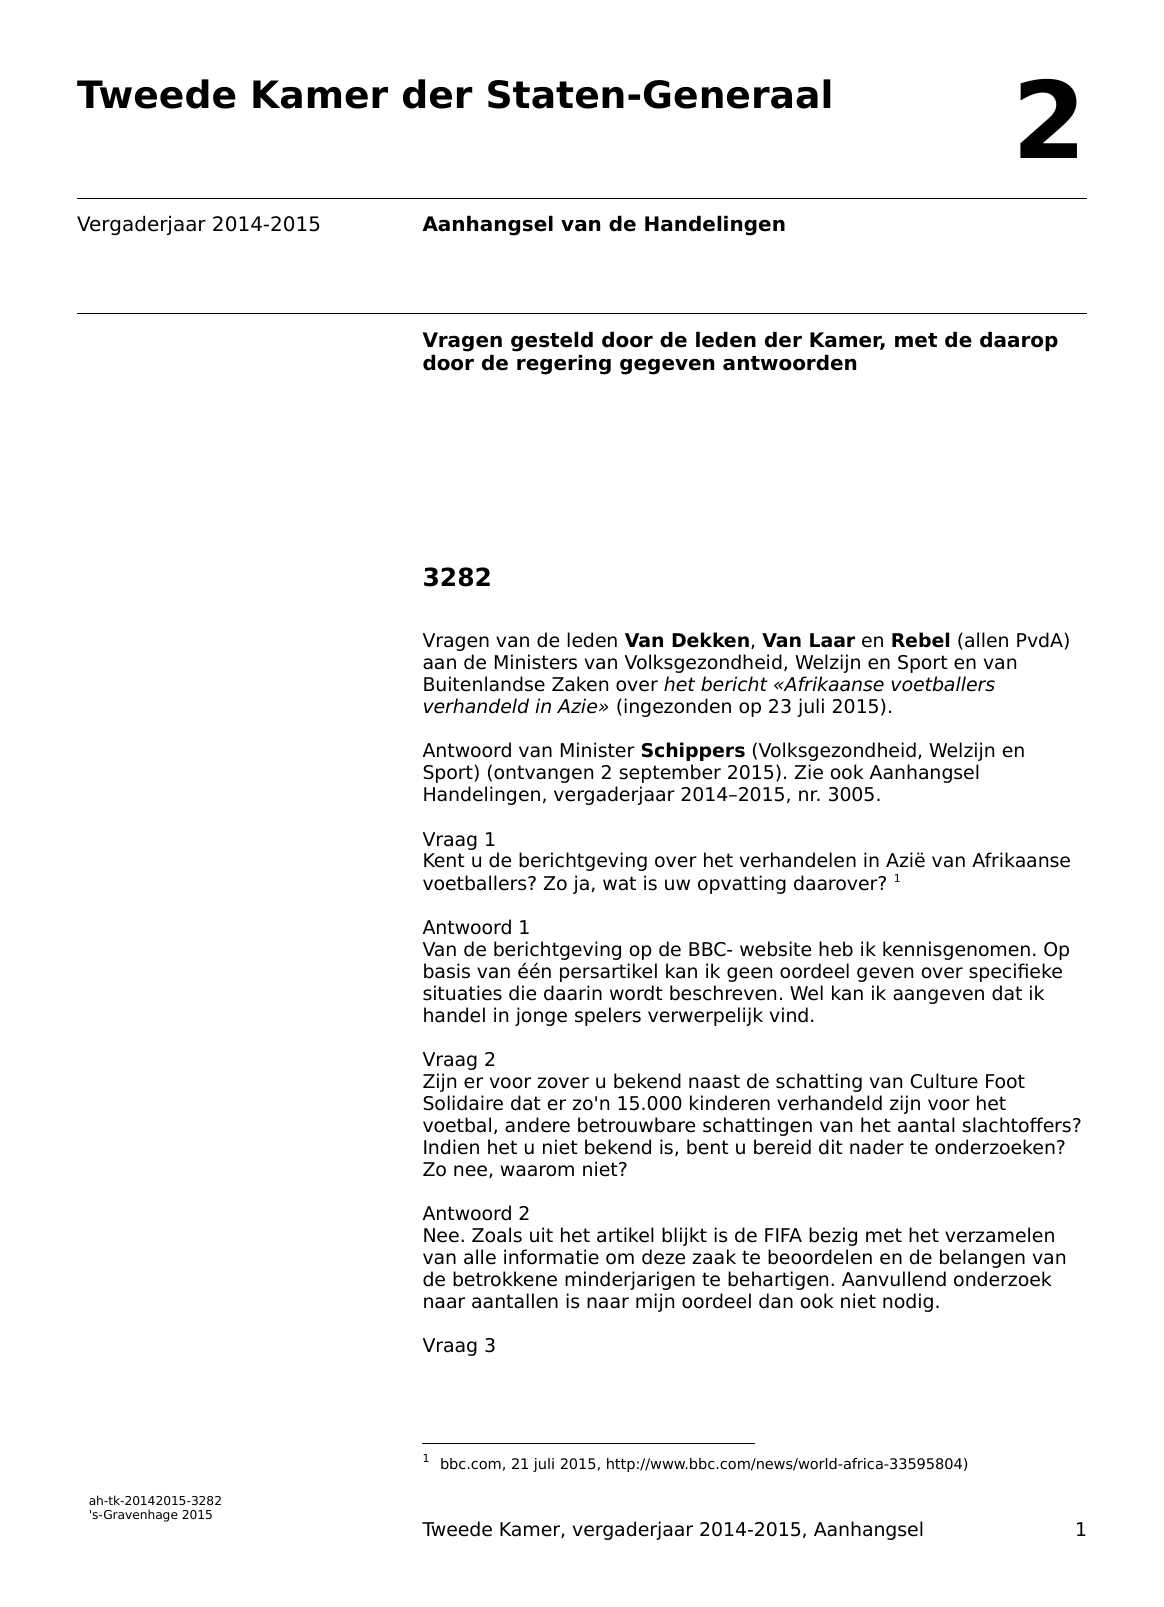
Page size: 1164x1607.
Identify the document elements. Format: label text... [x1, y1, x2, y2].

table_cell [77, 314, 422, 375]
text bbc.com, 21 juli 2015, http://www.bbc.com/news/world-africa-33595804) [422, 1452, 1087, 1474]
text Nee. Zoals uit het artikel blijkt is de FIFA bezig met het verzamelen van alle informatie om deze zaak te beoordelen en de belangen van de betrokkene minderjarigen te behartigen. Aanvullend onderzoek naar aantallen is naar mijn oordeel dan ook niet nodig. [422, 1225, 1087, 1313]
table_header Tweede Kamer der Staten-Generaal [77, 59, 886, 198]
text Van de berichtgeving op de BBC- website heb ik kennisgenomen. Op basis van één persartikel kan ik geen oordeel geven over specifieke situaties die daarin wordt beschreven. Wel kan ik aangeven dat ik handel in jonge spelers verwerpelijk vind. [422, 938, 1087, 1026]
text 3282 [422, 563, 1087, 592]
table_header 2 [886, 59, 1087, 198]
text Kent u de berichtgeving over het verhandelen in Azië van Afrikaanse voetballers? Zo ja, wat is uw opvatting daarover? [422, 850, 1087, 894]
text Antwoord 2 [422, 1203, 1087, 1225]
table_cell Vergaderjaar 2014-2015 [77, 199, 422, 313]
table_cell Aanhangsel van de Handelingen [422, 199, 1087, 313]
text ah-tk-20142015-3282 [88, 1494, 323, 1508]
text Vraag 3 [422, 1335, 1087, 1357]
text Antwoord 1 [422, 917, 1087, 938]
text 's-Gravenhage 2015 [88, 1508, 323, 1522]
text Antwoord van Minister Schippers (Volksgezondheid, Welzijn en Sport) (ontvangen 2 september 2015). Zie ook Aanhangsel Handelingen, vergaderjaar 2014–2015, nr. 3005. [422, 740, 1087, 806]
text Zijn er voor zover u bekend naast de schatting van Culture Foot Solidaire dat er zo'n 15.000 kinderen verhandeld zijn voor het voetbal, andere betrouwbare schattingen van het aantal slachtoffers? Indien het u niet bekend is, bent u bereid dit nader te onderzoeken? Zo nee, waarom niet? [422, 1071, 1087, 1181]
text Vragen van de leden Van Dekken, Van Laar en Rebel (allen PvdA) aan de Ministers van Volksgezondheid, Welzijn en Sport en van Buitenlandse Zaken over het bericht «Afrikaanse voetballers verhandeld in Azie» (ingezonden op 23 juli 2015). [422, 630, 1087, 718]
text Vraag 1 [422, 828, 1087, 850]
text Vraag 2 [422, 1049, 1087, 1071]
table_cell Vragen gesteld door de leden der Kamer, met de daarop door de regering gegeven antwoorden [422, 314, 1087, 375]
